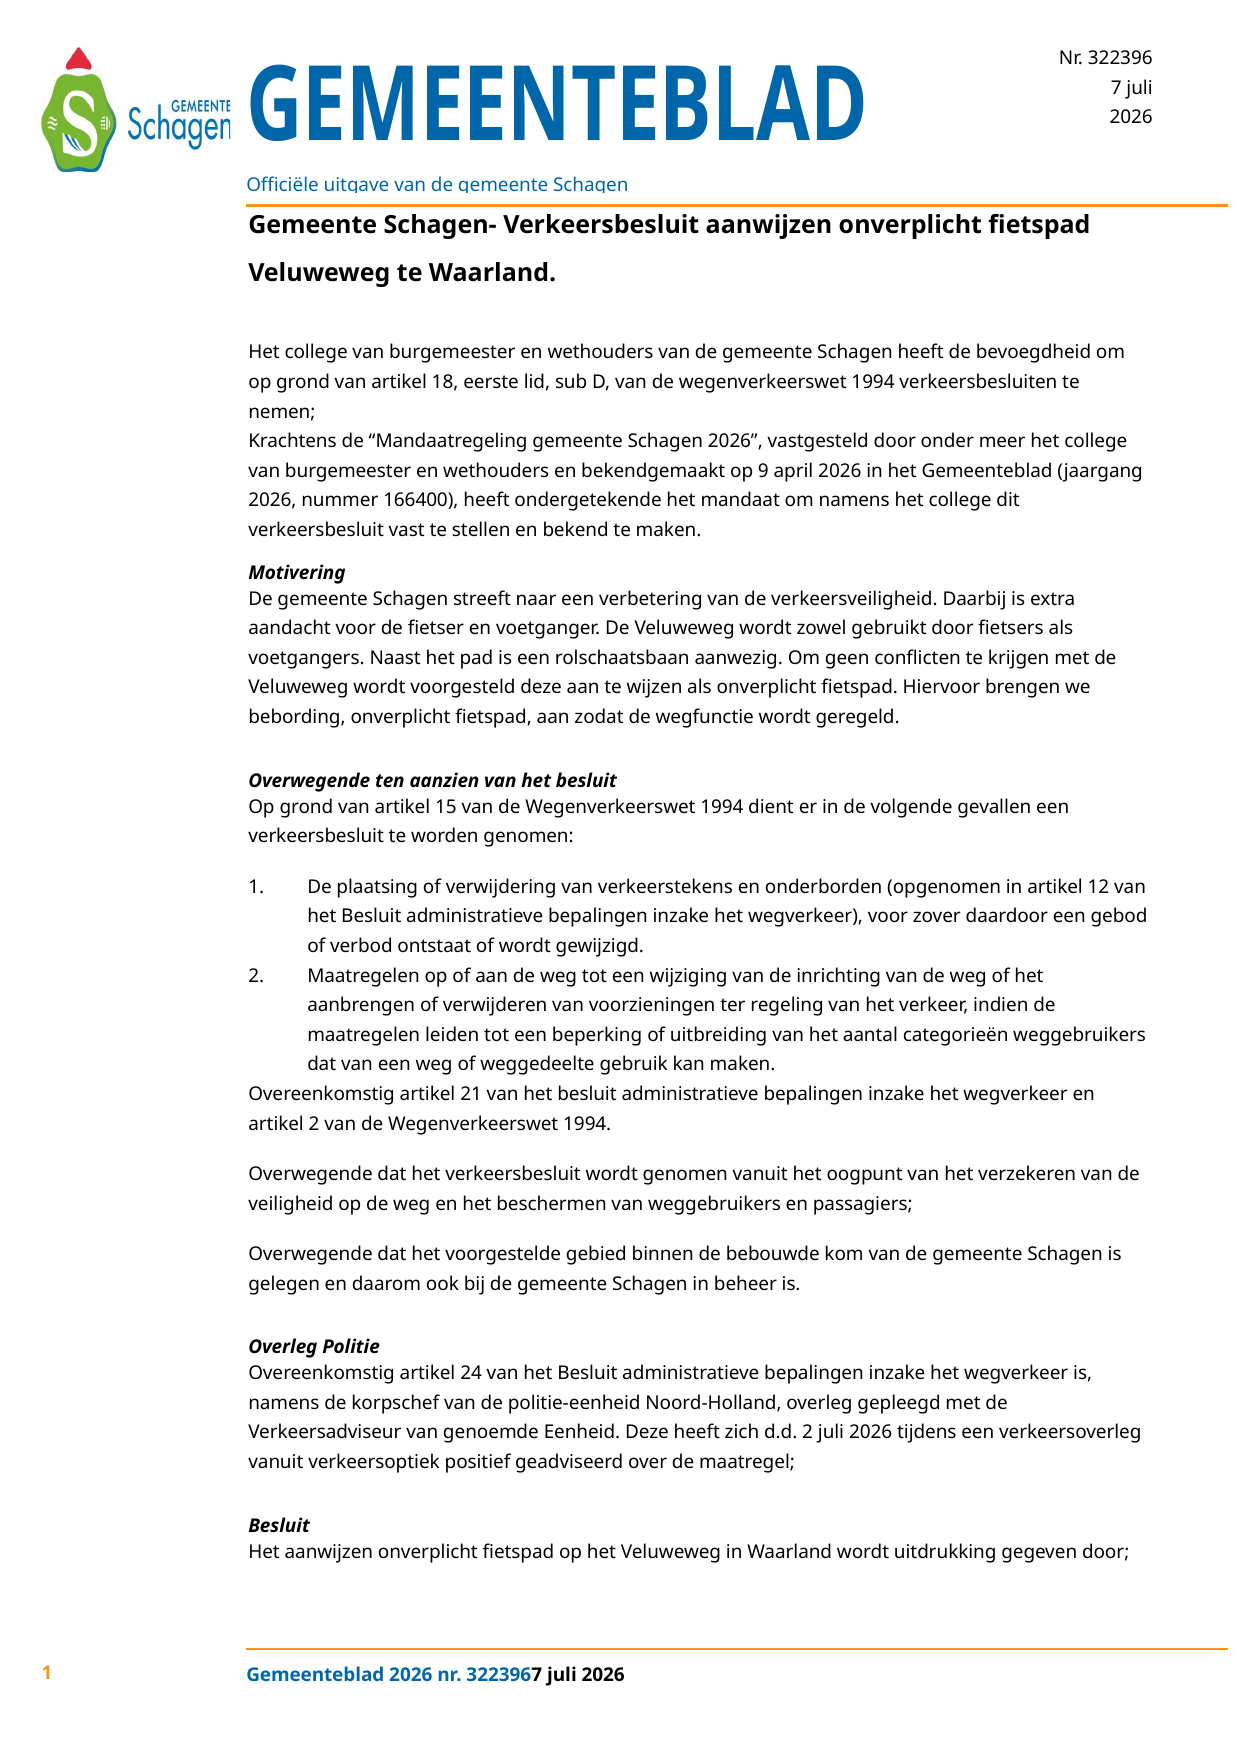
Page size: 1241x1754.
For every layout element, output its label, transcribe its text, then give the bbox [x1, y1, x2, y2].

text Gemeente Schagen- Verkeersbesluit aanwijzen onverplicht fietspad Veluweweg te Waarland. [248, 207, 1152, 288]
text Overwegende ten aanzien van het besluit [248, 767, 1152, 793]
list Maatregelen op of aan de weg tot een wijziging van de inrichting van de weg of het aanbrengen of verwijderen van voorzieningen ter regeling van het verkeer, indien de maatregelen leiden tot een beperking of uitbreiding van het aantal categorieën weggebruikers dat van een weg of weggedeelte gebruik kan maken. [248, 962, 1152, 1076]
text Het aanwijzen onverplicht fietspad op het Veluweweg in Waarland wordt uitdrukking gegeven door; [248, 1538, 1152, 1563]
text Overwegende dat het verkeersbesluit wordt genomen vanuit het oogpunt van het verzekeren van de veiligheid op de weg en het beschermen van weggebruikers en passagiers; [248, 1160, 1152, 1215]
text Overleg Politie [248, 1334, 1152, 1359]
list De plaatsing of verwijdering van verkeerstekens en onderborden (opgenomen in artikel 12 van het Besluit administratieve bepalingen inzake het wegverkeer), voor zover daardoor een gebod of verbod ontstaat of wordt gewijzigd. [248, 873, 1152, 958]
text De gemeente Schagen streeft naar een verbetering van de verkeersveiligheid. Daarbij is extra aandacht voor de fietser en voetganger. De Veluweweg wordt zowel gebruikt door fietsers als voetgangers. Naast het pad is een rolschaatsbaan aanwezig. Om geen conflicten te krijgen met de Veluweweg wordt voorgesteld deze aan te wijzen als onverplicht fietspad. Hiervoor brengen we bebording, onverplicht fietspad, aan zodat de wegfunctie wordt geregeld. [248, 585, 1152, 729]
text Besluit [248, 1512, 1152, 1538]
picture [41, 47, 231, 172]
text Krachtens de “Mandaatregeling gemeente Schagen 2026”, vastgesteld door onder meer het college van burgemeester en wethouders en bekendgemaakt op 9 april 2026 in het Gemeenteblad (jaargang 2026, nummer 166400), heeft ondergetekende het mandaat om namens het college dit verkeersbesluit vast te stellen en bekend te maken. [248, 427, 1152, 542]
text Motivering [248, 559, 1152, 585]
text Overeenkomstig artikel 21 van het besluit administratieve bepalingen inzake het wegverkeer en artikel 2 van de Wegenverkeerswet 1994. [248, 1080, 1152, 1135]
text Overwegende dat het voorgestelde gebied binnen de bebouwde kom van de gemeente Schagen is gelegen en daarom ook bij de gemeente Schagen in beheer is. [248, 1240, 1152, 1295]
text Op grond van artikel 15 van de Wegenverkeerswet 1994 dient er in de volgende gevallen een verkeersbesluit te worden genomen: [248, 793, 1152, 848]
text Het college van burgemeester en wethouders van de gemeente Schagen heeft de bevoegdheid om op grond van artikel 18, eerste lid, sub D, van de wegenverkeerswet 1994 verkeersbesluiten te nemen; [248, 339, 1152, 423]
text Overeenkomstig artikel 24 van het Besluit administratieve bepalingen inzake het wegverkeer is, namens de korpschef van de politie-eenheid Noord-Holland, overleg gepleegd met de Verkeersadviseur van genoemde Eenheid. Deze heeft zich d.d. 2 juli 2026 tijdens een verkeersoverleg vanuit verkeersoptiek positief geadviseerd over de maatregel; [248, 1359, 1152, 1474]
